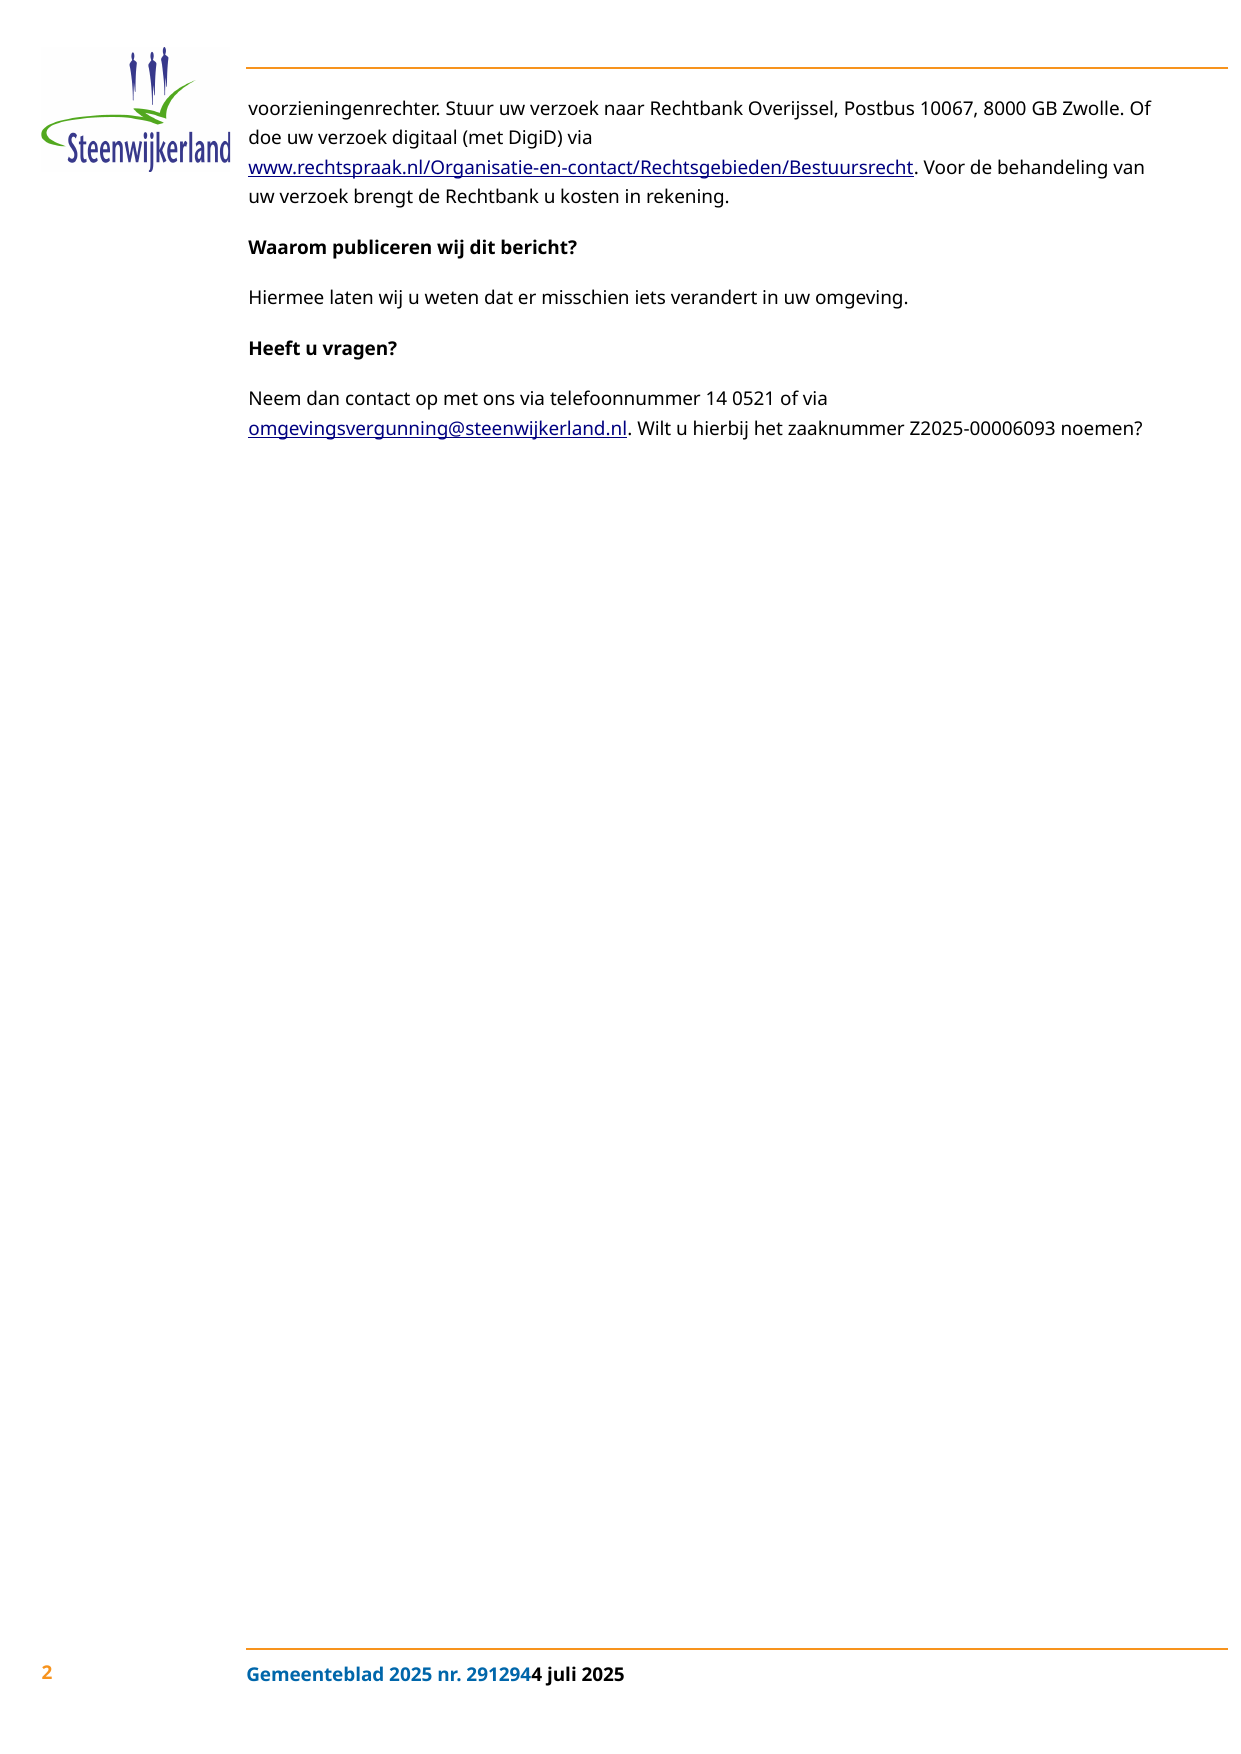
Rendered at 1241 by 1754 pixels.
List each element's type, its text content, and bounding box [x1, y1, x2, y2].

text Heeft u vragen? [248, 335, 1152, 361]
text Hiermee laten wij u weten dat er misschien iets verandert in uw omgeving. [248, 284, 1152, 310]
text voorzieningenrechter. Stuur uw verzoek naar Rechtbank Overijssel, Postbus 10067, 8000 GB Zwolle. Of doe uw verzoek digitaal (met DigiD) via www.rechtspraak.nl/Organisatie-en-contact/Rechtsgebieden/Bestuursrecht. Voor de behandeling van uw verzoek brengt de Rechtbank u kosten in rekening. [248, 95, 1152, 209]
text Waarom publiceren wij dit bericht? [248, 234, 1152, 260]
picture [41, 47, 231, 172]
text Neem dan contact op met ons via telefoonnummer 14 0521 of via omgevingsvergunning@steenwijkerland.nl. Wilt u hierbij het zaaknummer Z2025-00006093 noemen? [248, 385, 1152, 441]
